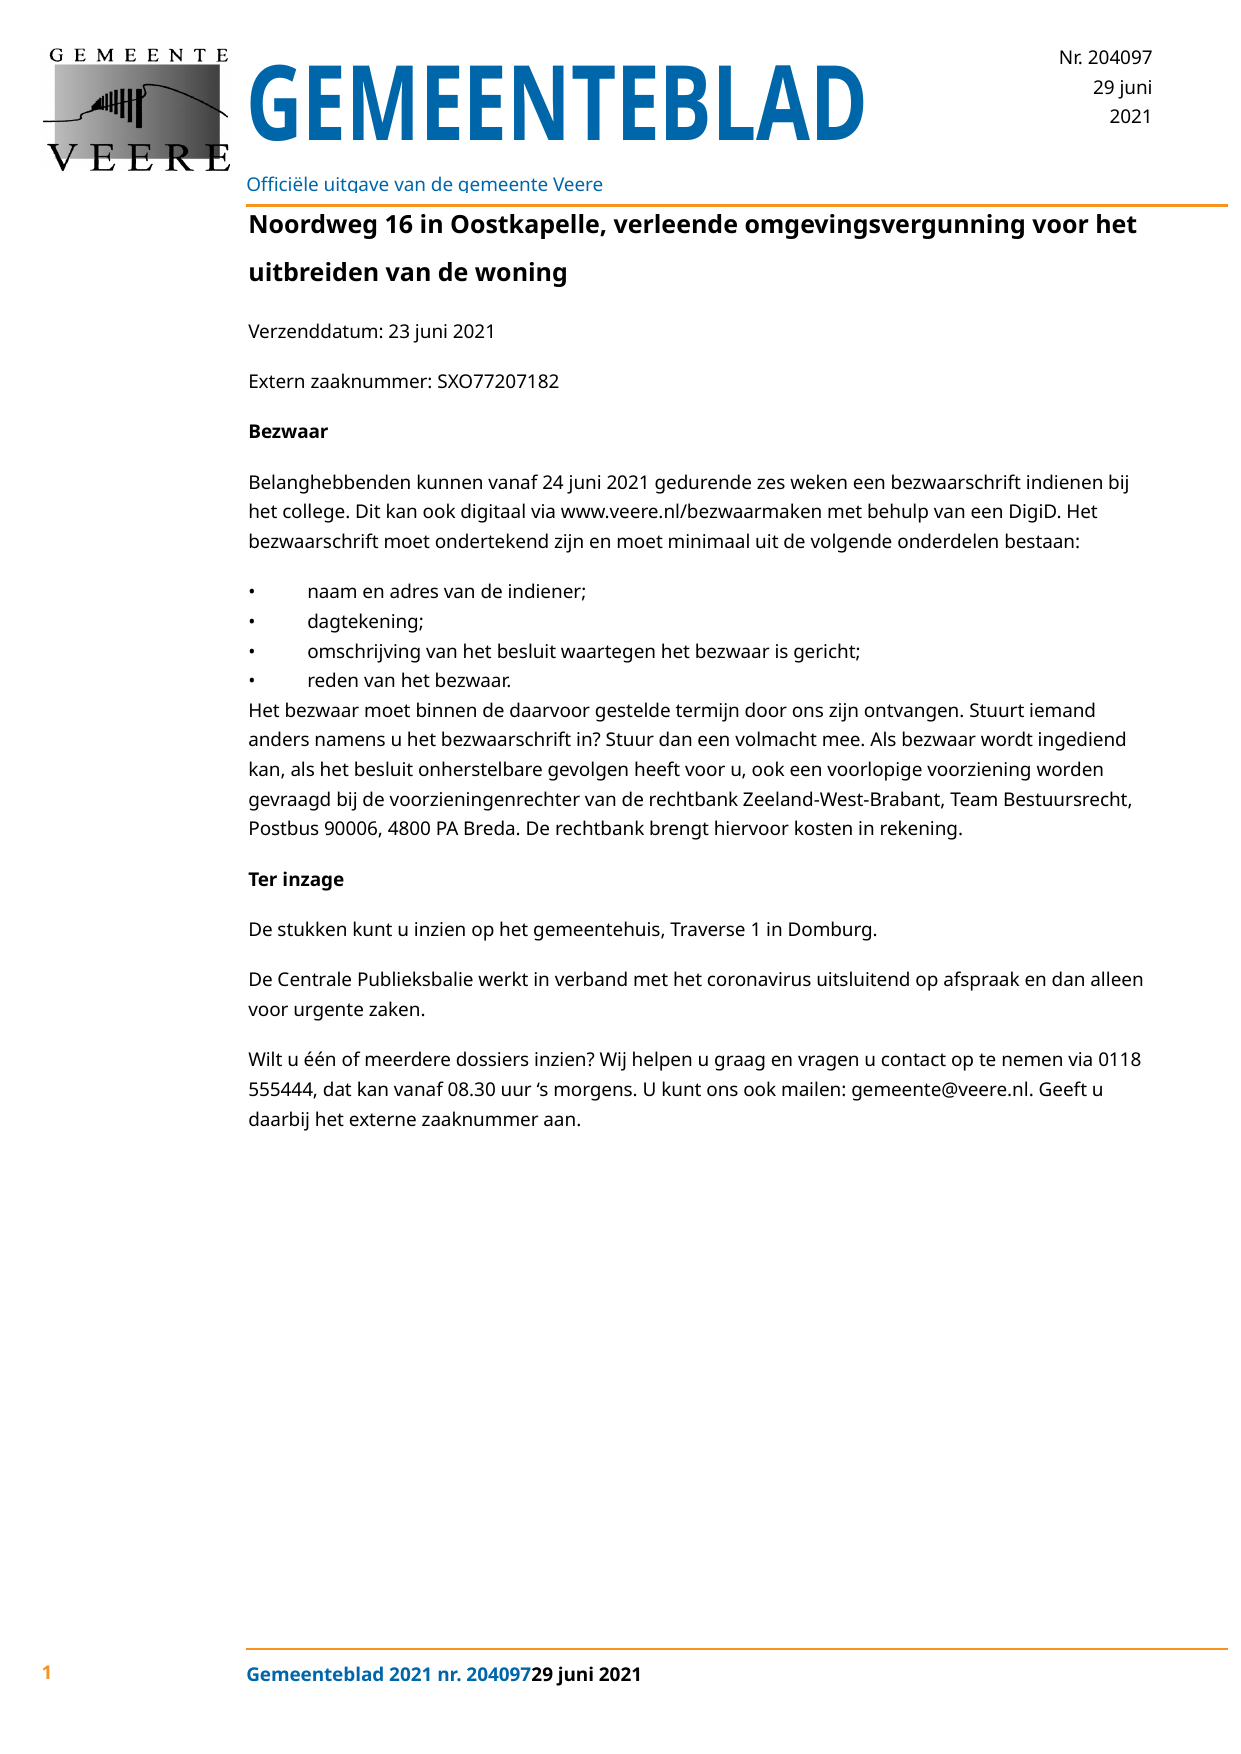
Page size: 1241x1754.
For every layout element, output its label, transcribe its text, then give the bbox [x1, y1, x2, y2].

text Ter inzage [248, 866, 1152, 892]
text De Centrale Publieksbalie werkt in verband met het coronavirus uitsluitend op afspraak en dan alleen voor urgente zaken. [248, 967, 1152, 1022]
list reden van het bezwaar. [248, 667, 1152, 693]
text Extern zaaknummer: SXO77207182 [248, 368, 1152, 394]
text De stukken kunt u inzien op het gemeentehuis, Traverse 1 in Domburg. [248, 916, 1152, 942]
text Noordweg 16 in Oostkapelle, verleende omgevingsvergunning voor het uitbreiden van de woning [248, 207, 1152, 288]
text Wilt u één of meerdere dossiers inzien? Wij helpen u graag en vragen u contact op te nemen via 0118 555444, dat kan vanaf 08.30 uur ‘s morgens. U kunt ons ook mailen: gemeente@veere.nl. Geeft u daarbij het externe zaaknummer aan. [248, 1047, 1152, 1132]
list dagtekening; [248, 608, 1152, 634]
text Bezwaar [248, 419, 1152, 444]
text Verzenddatum: 23 juni 2021 [248, 318, 1152, 344]
text Het bezwaar moet binnen de daarvoor gestelde termijn door ons zijn ontvangen. Stuurt iemand anders namens u het bezwaarschrift in? Stuur dan een volmacht mee. Als bezwaar wordt ingediend kan, als het besluit onherstelbare gevolgen heeft voor u, ook een voorlopige voorziening worden gevraagd bij de voorzieningenrechter van de rechtbank Zeeland-West-Brabant, Team Bestuursrecht, Postbus 90006, 4800 PA Breda. De rechtbank brengt hiervoor kosten in rekening. [248, 697, 1152, 841]
text Belanghebbenden kunnen vanaf 24 juni 2021 gedurende zes weken een bezwaarschrift indienen bij het college. Dit kan ook digitaal via www.veere.nl/bezwaarmaken met behulp van een DigiD. Het bezwaarschrift moet ondertekend zijn en moet minimaal uit de volgende onderdelen bestaan: [248, 469, 1152, 554]
list omschrijving van het besluit waartegen het bezwaar is gericht; [248, 638, 1152, 664]
list naam en adres van de indiener; [248, 579, 1152, 604]
picture [41, 47, 231, 172]
